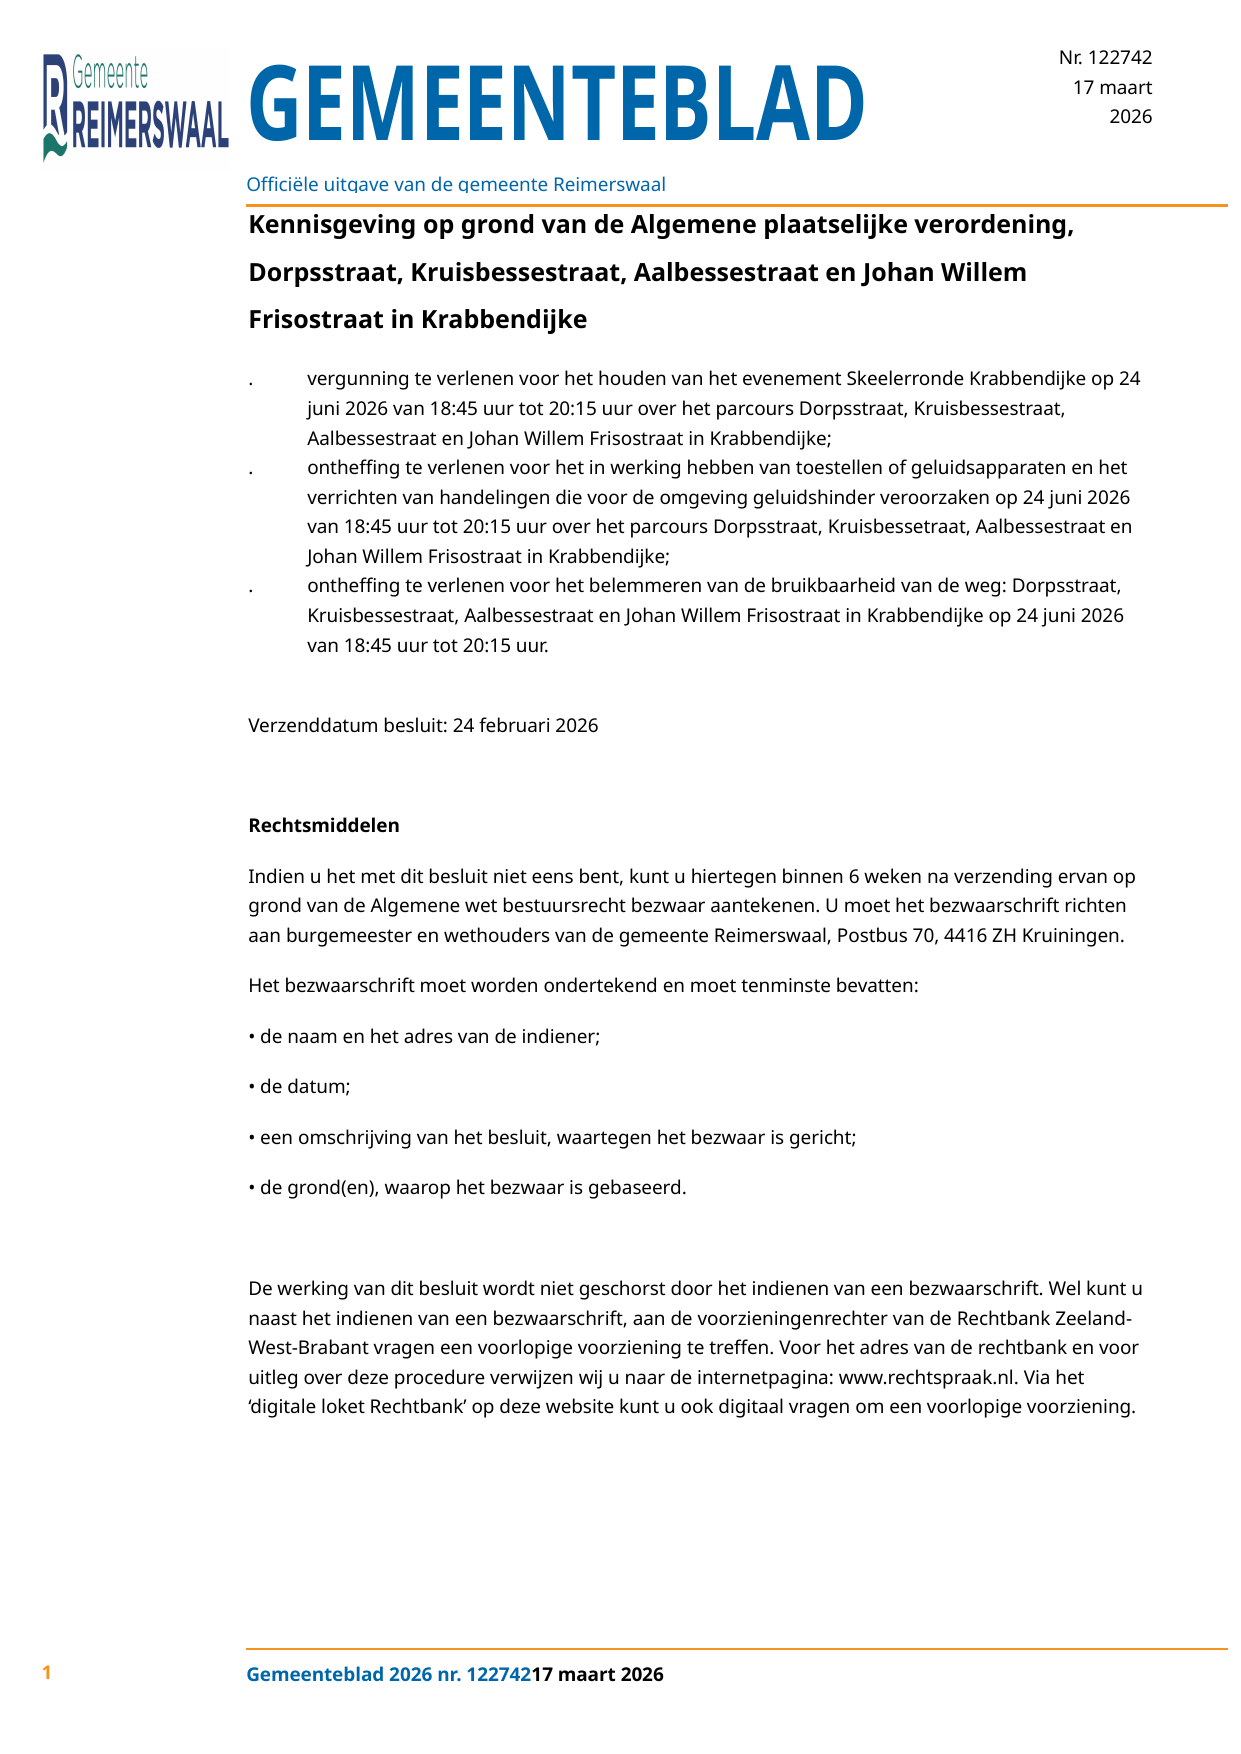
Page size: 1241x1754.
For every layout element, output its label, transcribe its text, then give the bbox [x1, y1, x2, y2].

text Indien u het met dit besluit niet eens bent, kunt u hiertegen binnen 6 weken na verzending ervan op grond van de Algemene wet bestuursrecht bezwaar aantekenen. U moet het bezwaarschrift richten aan burgemeester en wethouders van de gemeente Reimerswaal, Postbus 70, 4416 ZH Kruiningen. [248, 863, 1152, 948]
list vergunning te verlenen voor het houden van het evenement Skeelerronde Krabbendijke op 24 juni 2026 van 18:45 uur tot 20:15 uur over het parcours Dorpsstraat, Kruisbessestraat, Aalbessestraat en Johan Willem Frisostraat in Krabbendijke; [248, 366, 1152, 450]
text Rechtsmiddelen [248, 813, 1152, 838]
text • de naam en het adres van de indiener; [248, 1023, 1152, 1049]
text Verzenddatum besluit: 24 februari 2026 [248, 712, 1152, 737]
list ontheffing te verlenen voor het in werking hebben van toestellen of geluidsapparaten en het verrichten van handelingen die voor de omgeving geluidshinder veroorzaken op 24 juni 2026 van 18:45 uur tot 20:15 uur over het parcours Dorpsstraat, Kruisbessetraat, Aalbessestraat en Johan Willem Frisostraat in Krabbendijke; [248, 454, 1152, 569]
text • een omschrijving van het besluit, waartegen het bezwaar is gericht; [248, 1124, 1152, 1149]
list ontheffing te verlenen voor het belemmeren van de bruikbaarheid van de weg: Dorpsstraat, Kruisbessestraat, Aalbessestraat en Johan Willem Frisostraat in Krabbendijke op 24 juni 2026 van 18:45 uur tot 20:15 uur. [248, 573, 1152, 657]
text De werking van dit besluit wordt niet geschorst door het indienen van een bezwaarschrift. Wel kunt u naast het indienen van een bezwaarschrift, aan de voorzieningenrechter van de Rechtbank Zeeland-West-Brabant vragen een voorlopige voorziening te treffen. Voor het adres van de rechtbank en voor uitleg over deze procedure verwijzen wij u naar de internetpagina: www.rechtspraak.nl. Via het ‘digitale loket Rechtbank’ op deze website kunt u ook digitaal vragen om een voorlopige voorziening. [248, 1275, 1152, 1419]
text • de datum; [248, 1073, 1152, 1099]
text • de grond(en), waarop het bezwaar is gebaseerd. [248, 1174, 1152, 1200]
text Het bezwaarschrift moet worden ondertekend en moet tenminste bevatten: [248, 973, 1152, 998]
picture [41, 47, 231, 172]
text Kennisgeving op grond van de Algemene plaatselijke verordening, Dorpsstraat, Kruisbessestraat, Aalbessestraat en Johan Willem Frisostraat in Krabbendijke [248, 207, 1152, 336]
